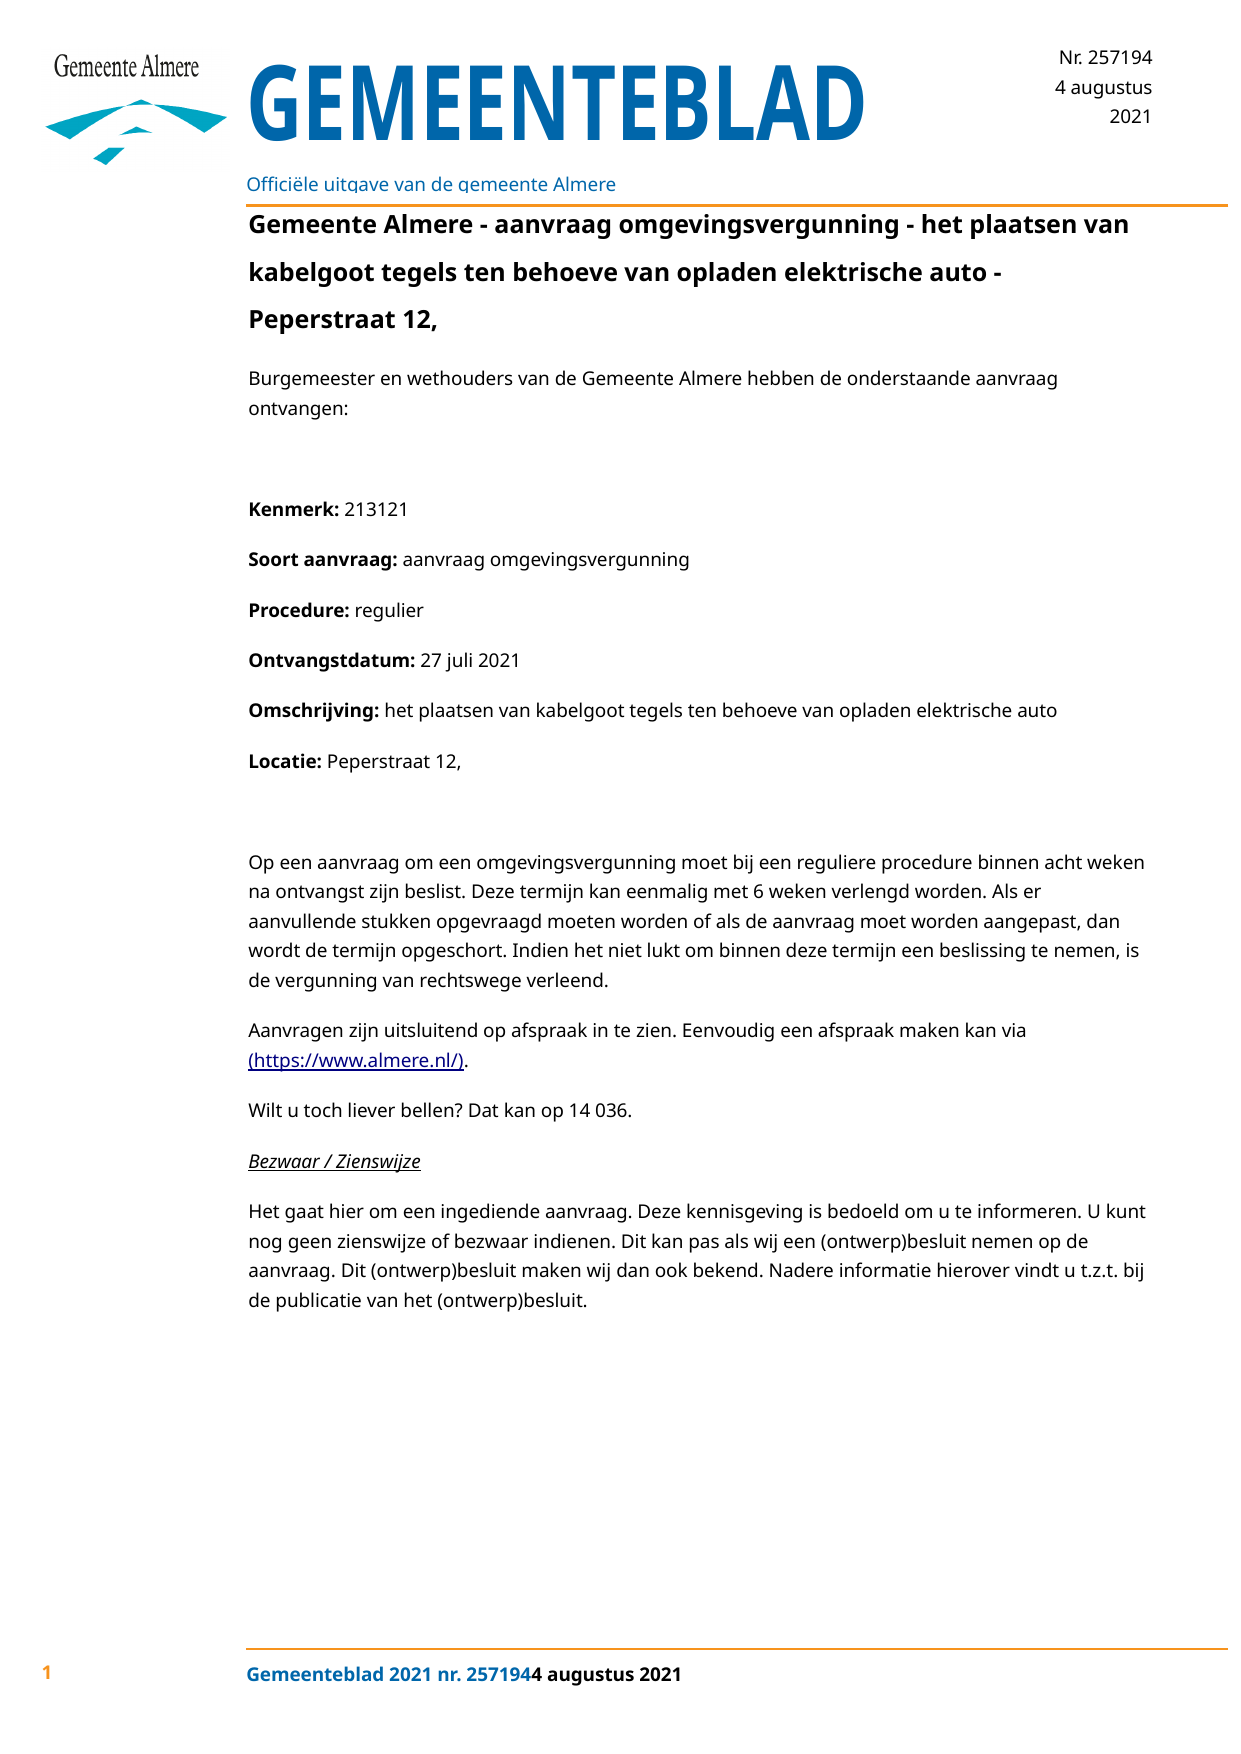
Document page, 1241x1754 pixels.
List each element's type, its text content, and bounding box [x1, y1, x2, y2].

text Soort aanvraag: aanvraag omgevingsvergunning [248, 546, 1152, 572]
picture [41, 47, 231, 172]
text Burgemeester en wethouders van de Gemeente Almere hebben de onderstaande aanvraag ontvangen: [248, 366, 1152, 421]
text Aanvragen zijn uitsluitend op afspraak in te zien. Eenvoudig een afspraak maken kan via (https://www.almere.nl/). [248, 1018, 1152, 1073]
text Kenmerk: 213121 [248, 496, 1152, 522]
text Locatie: Peperstraat 12, [248, 748, 1152, 774]
text Omschrijving: het plaatsen van kabelgoot tegels ten behoeve van opladen elektrische auto [248, 698, 1152, 723]
text Op een aanvraag om een omgevingsvergunning moet bij een reguliere procedure binnen acht weken na ontvangst zijn beslist. Deze termijn kan eenmalig met 6 weken verlengd worden. Als er aanvullende stukken opgevraagd moeten worden of als de aanvraag moet worden aangepast, dan wordt de termijn opgeschort. Indien het niet lukt om binnen deze termijn een beslissing te nemen, is de vergunning van rechtswege verleend. [248, 849, 1152, 993]
text Het gaat hier om een ingediende aanvraag. Deze kennisgeving is bedoeld om u te informeren. U kunt nog geen zienswijze of bezwaar indienen. Dit kan pas als wij een (ontwerp)besluit nemen op de aanvraag. Dit (ontwerp)besluit maken wij dan ook bekend. Nadere informatie hierover vindt u t.z.t. bij de publicatie van het (ontwerp)besluit. [248, 1198, 1152, 1313]
text Gemeente Almere - aanvraag omgevingsvergunning - het plaatsen van kabelgoot tegels ten behoeve van opladen elektrische auto - Peperstraat 12, [248, 207, 1152, 336]
text Bezwaar / Zienswijze [248, 1148, 1152, 1174]
text Ontvangstdatum: 27 juli 2021 [248, 647, 1152, 673]
text Procedure: regulier [248, 597, 1152, 622]
text Wilt u toch liever bellen? Dat kan op 14 036. [248, 1098, 1152, 1123]
